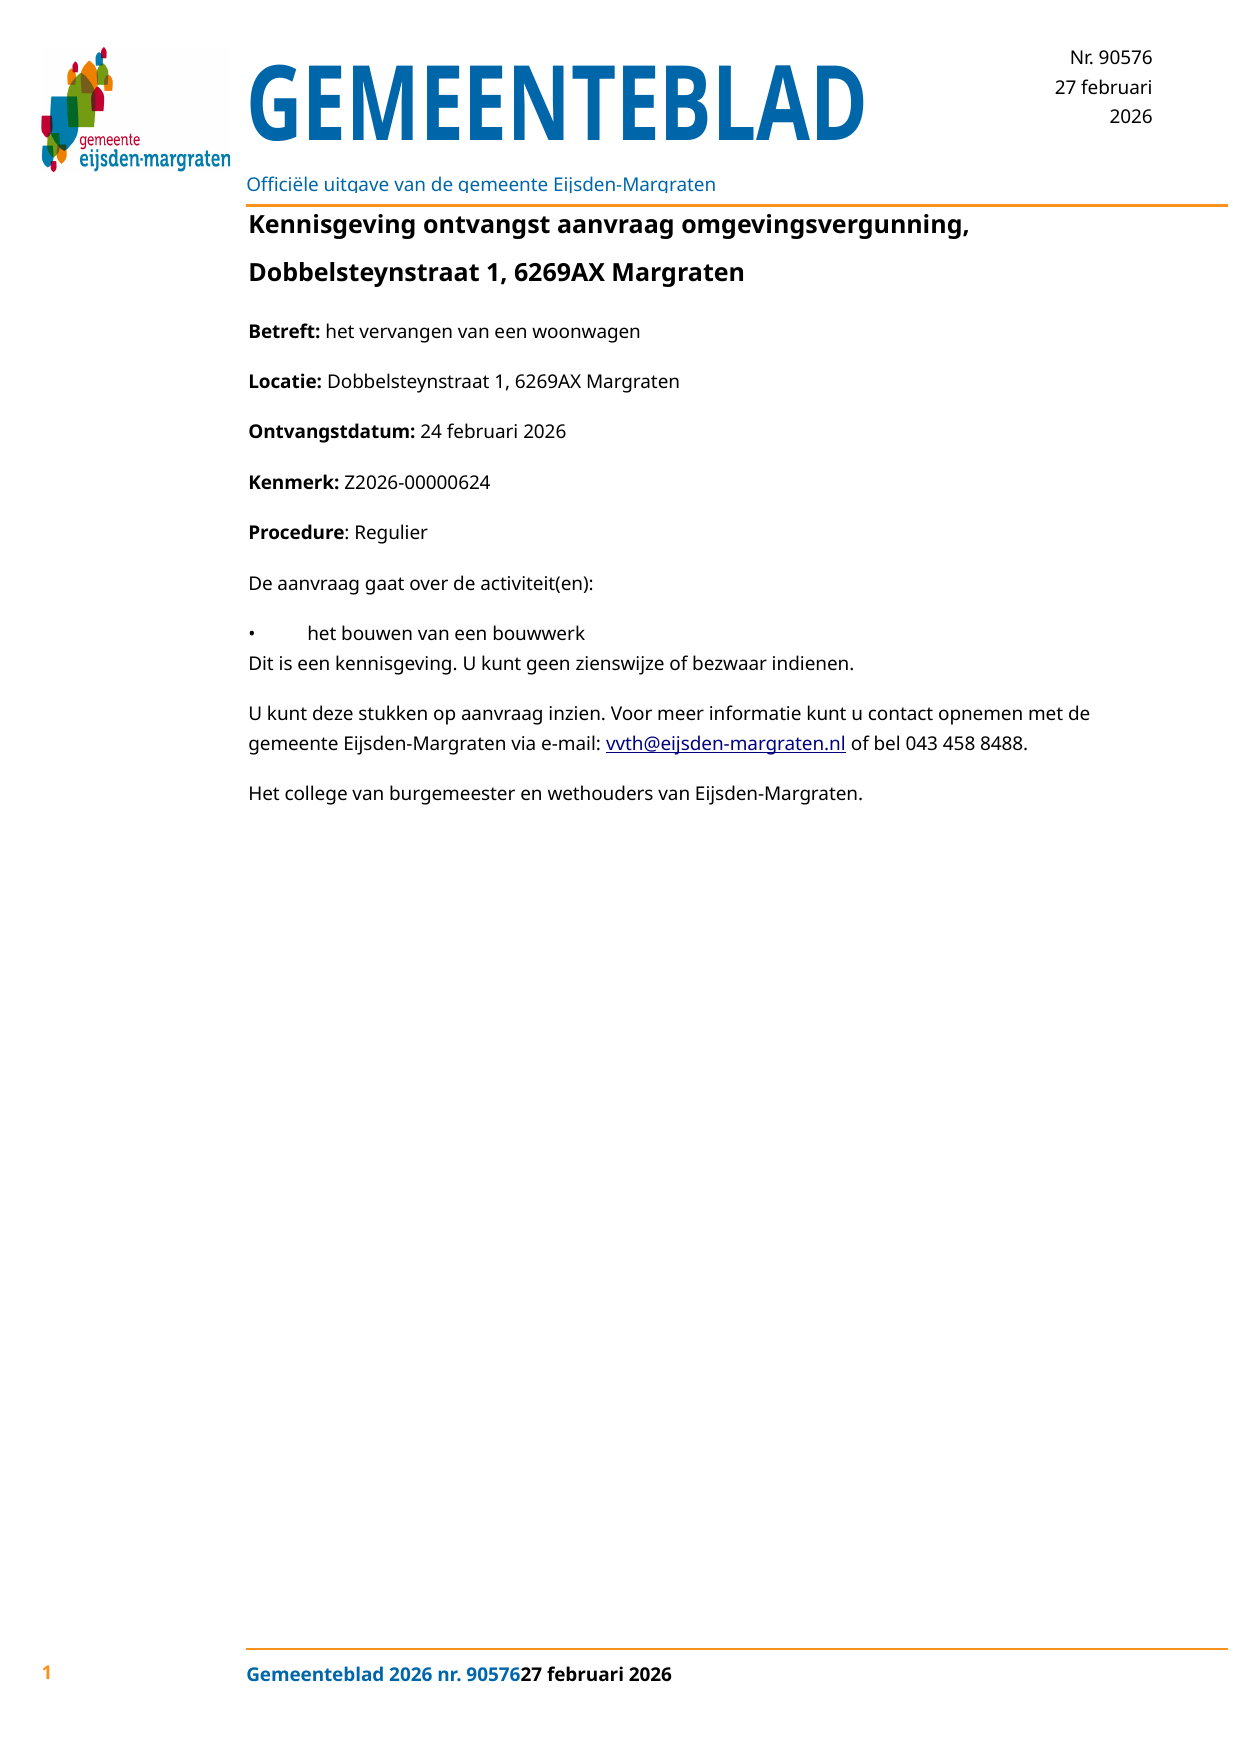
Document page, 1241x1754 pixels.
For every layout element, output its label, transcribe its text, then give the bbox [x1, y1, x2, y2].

text Dit is een kennisgeving. U kunt geen zienswijze of bezwaar indienen. [248, 650, 1152, 676]
list het bouwen van een bouwwerk [248, 620, 1152, 646]
text Ontvangstdatum: 24 februari 2026 [248, 419, 1152, 444]
text U kunt deze stukken op aanvraag inzien. Voor meer informatie kunt u contact opnemen met de gemeente Eijsden-Margraten via e-mail: vvth@eijsden-margraten.nl of bel 043 458 8488. [248, 700, 1152, 756]
text Kenmerk: Z2026-00000624 [248, 469, 1152, 495]
text Kennisgeving ontvangst aanvraag omgevingsvergunning, Dobbelsteynstraat 1, 6269AX Margraten [248, 207, 1152, 288]
text Procedure: Regulier [248, 519, 1152, 545]
text De aanvraag gaat over de activiteit(en): [248, 570, 1152, 596]
text Locatie: Dobbelsteynstraat 1, 6269AX Margraten [248, 368, 1152, 394]
picture [41, 47, 231, 172]
text Betreft: het vervangen van een woonwagen [248, 318, 1152, 344]
text Het college van burgemeester en wethouders van Eijsden-Margraten. [248, 780, 1152, 806]
